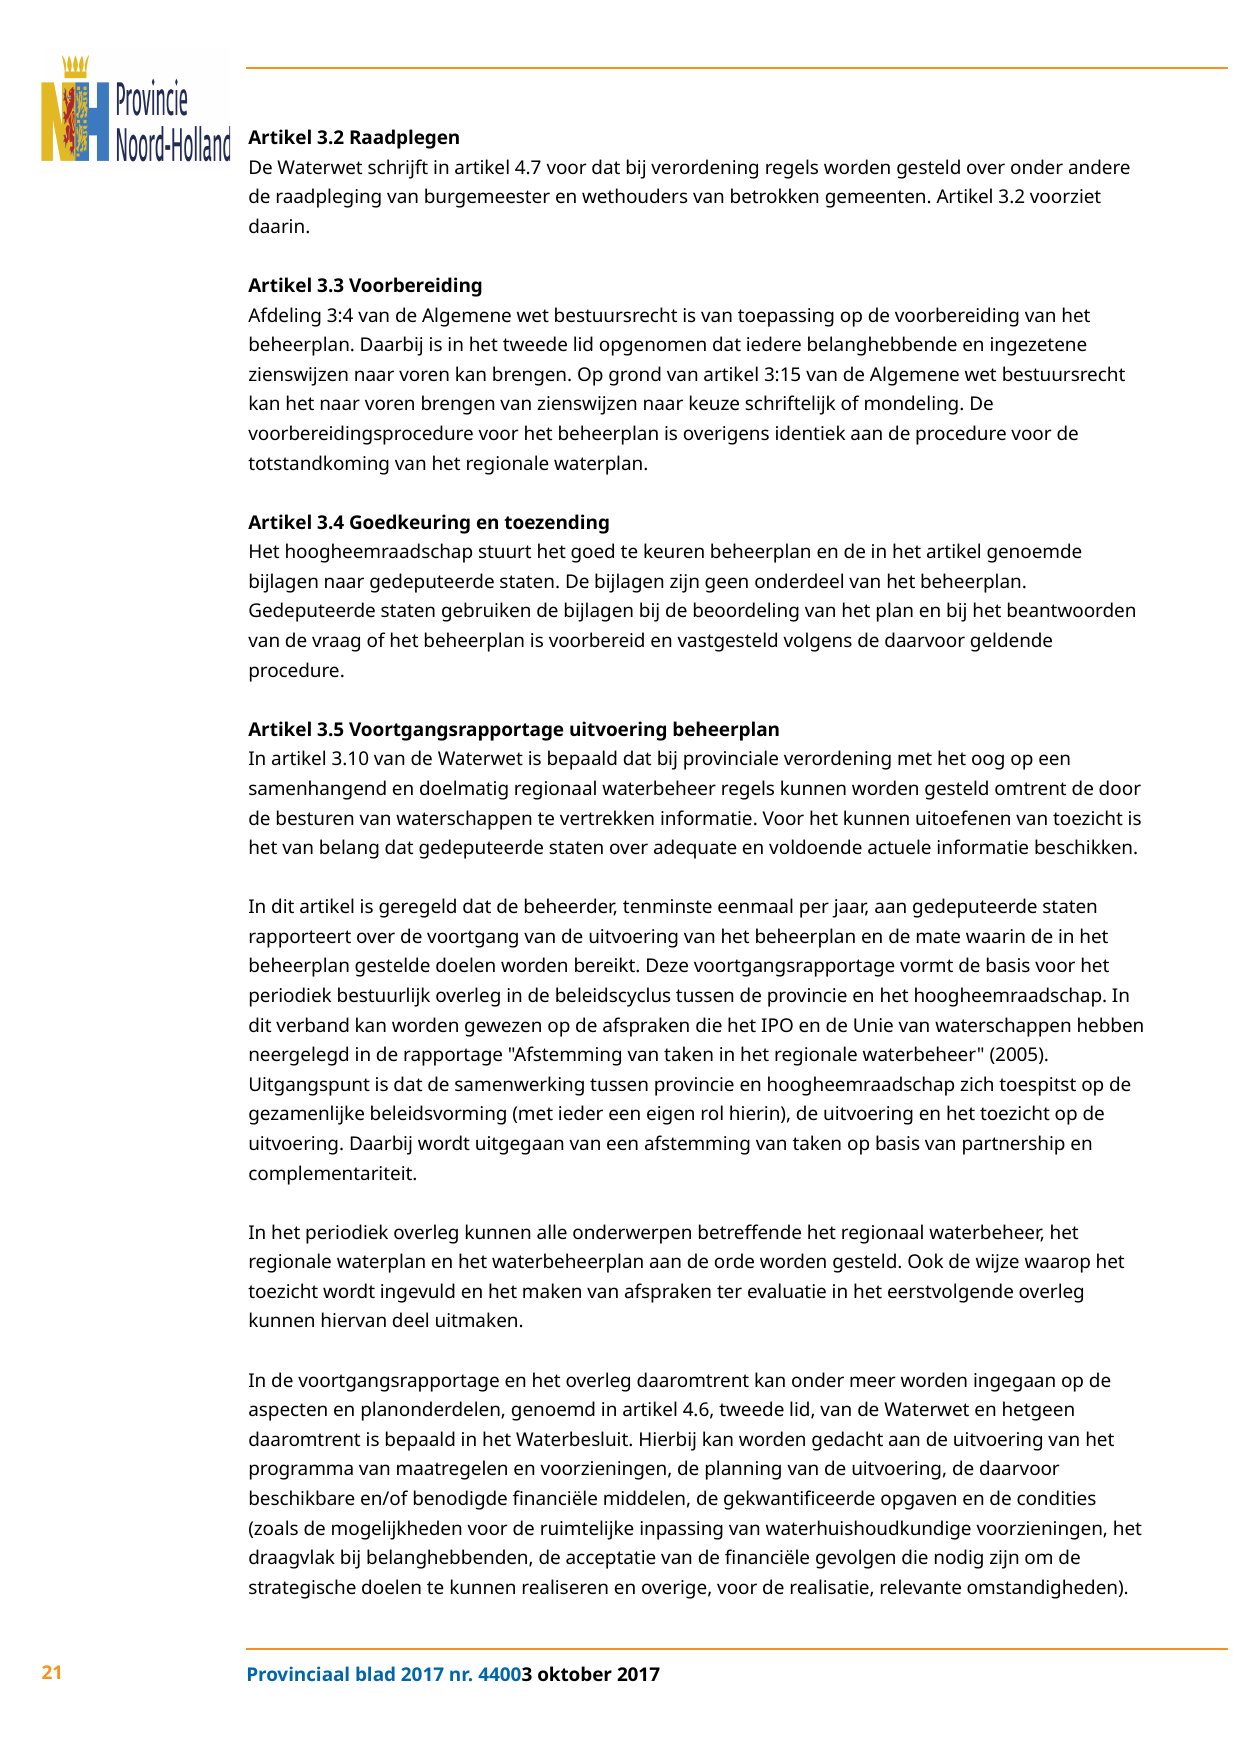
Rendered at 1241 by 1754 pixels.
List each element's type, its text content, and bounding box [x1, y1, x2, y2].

text Artikel 3.4 Goedkeuring en toezending [248, 509, 1152, 535]
text De Waterwet schrijft in artikel 4.7 voor dat bij verordening regels worden gesteld over onder andere de raadpleging van burgemeester en wethouders van betrokken gemeenten. Artikel 3.2 voorziet daarin. [248, 154, 1152, 239]
text Artikel 3.3 Voorbereiding [248, 272, 1152, 298]
text In het periodiek overleg kunnen alle onderwerpen betreffende het regionaal waterbeheer, het regionale waterplan en het waterbeheerplan aan de orde worden gesteld. Ook de wijze waarop het toezicht wordt ingevuld en het maken van afspraken ter evaluatie in het eerstvolgende overleg kunnen hiervan deel uitmaken. [248, 1219, 1152, 1333]
text Het hoogheemraadschap stuurt het goed te keuren beheerplan en de in het artikel genoemde bijlagen naar gedeputeerde staten. De bijlagen zijn geen onderdeel van het beheerplan. Gedeputeerde staten gebruiken de bijlagen bij de beoordeling van het plan en bij het beantwoorden van de vraag of het beheerplan is voorbereid en vastgesteld volgens de daarvoor geldende procedure. [248, 538, 1152, 683]
text In de voortgangsrapportage en het overleg daaromtrent kan onder meer worden ingegaan op de aspecten en planonderdelen, genoemd in artikel 4.6, tweede lid, van de Waterwet en hetgeen daaromtrent is bepaald in het Waterbesluit. Hierbij kan worden gedacht aan de uitvoering van het programma van maatregelen en voorzieningen, de planning van de uitvoering, de daarvoor beschikbare en/of benodigde financiële middelen, de gekwantificeerde opgaven en de condities (zoals de mogelijkheden voor de ruimtelijke inpassing van waterhuishoudkundige voorzieningen, het draagvlak bij belanghebbenden, de acceptatie van de financiële gevolgen die nodig zijn om de strategische doelen te kunnen realiseren en overige, voor de realisatie, relevante omstandigheden). [248, 1367, 1152, 1600]
text Artikel 3.2 Raadplegen [248, 124, 1152, 150]
text Afdeling 3:4 van de Algemene wet bestuursrecht is van toepassing op de voorbereiding van het beheerplan. Daarbij is in het tweede lid opgenomen dat iedere belanghebbende en ingezetene zienswijzen naar voren kan brengen. Op grond van artikel 3:15 van de Algemene wet bestuursrecht kan het naar voren brengen van zienswijzen naar keuze schriftelijk of mondeling. De voorbereidingsprocedure voor het beheerplan is overigens identiek aan de procedure voor de totstandkoming van het regionale waterplan. [248, 302, 1152, 476]
text In dit artikel is geregeld dat de beheerder, tenminste eenmaal per jaar, aan gedeputeerde staten rapporteert over de voortgang van de uitvoering van het beheerplan en de mate waarin de in het beheerplan gestelde doelen worden bereikt. Deze voortgangsrapportage vormt de basis voor het periodiek bestuurlijk overleg in de beleidscyclus tussen de provincie en het hoogheemraadschap. In dit verband kan worden gewezen op de afspraken die het IPO en de Unie van waterschappen hebben neergelegd in de rapportage "Afstemming van taken in het regionale waterbeheer" (2005). [248, 893, 1152, 1067]
text In artikel 3.10 van de Waterwet is bepaald dat bij provinciale verordening met het oog op een samenhangend en doelmatig regionaal waterbeheer regels kunnen worden gesteld omtrent de door de besturen van waterschappen te vertrekken informatie. Voor het kunnen uitoefenen van toezicht is het van belang dat gedeputeerde staten over adequate en voldoende actuele informatie beschikken. [248, 746, 1152, 860]
picture [41, 47, 231, 172]
text Uitgangspunt is dat de samenwerking tussen provincie en hoogheemraadschap zich toespitst op de gezamenlijke beleidsvorming (met ieder een eigen rol hierin), de uitvoering en het toezicht op de uitvoering. Daarbij wordt uitgegaan van een afstemming van taken op basis van partnership en complementariteit. [248, 1071, 1152, 1186]
text Artikel 3.5 Voortgangsrapportage uitvoering beheerplan [248, 716, 1152, 742]
